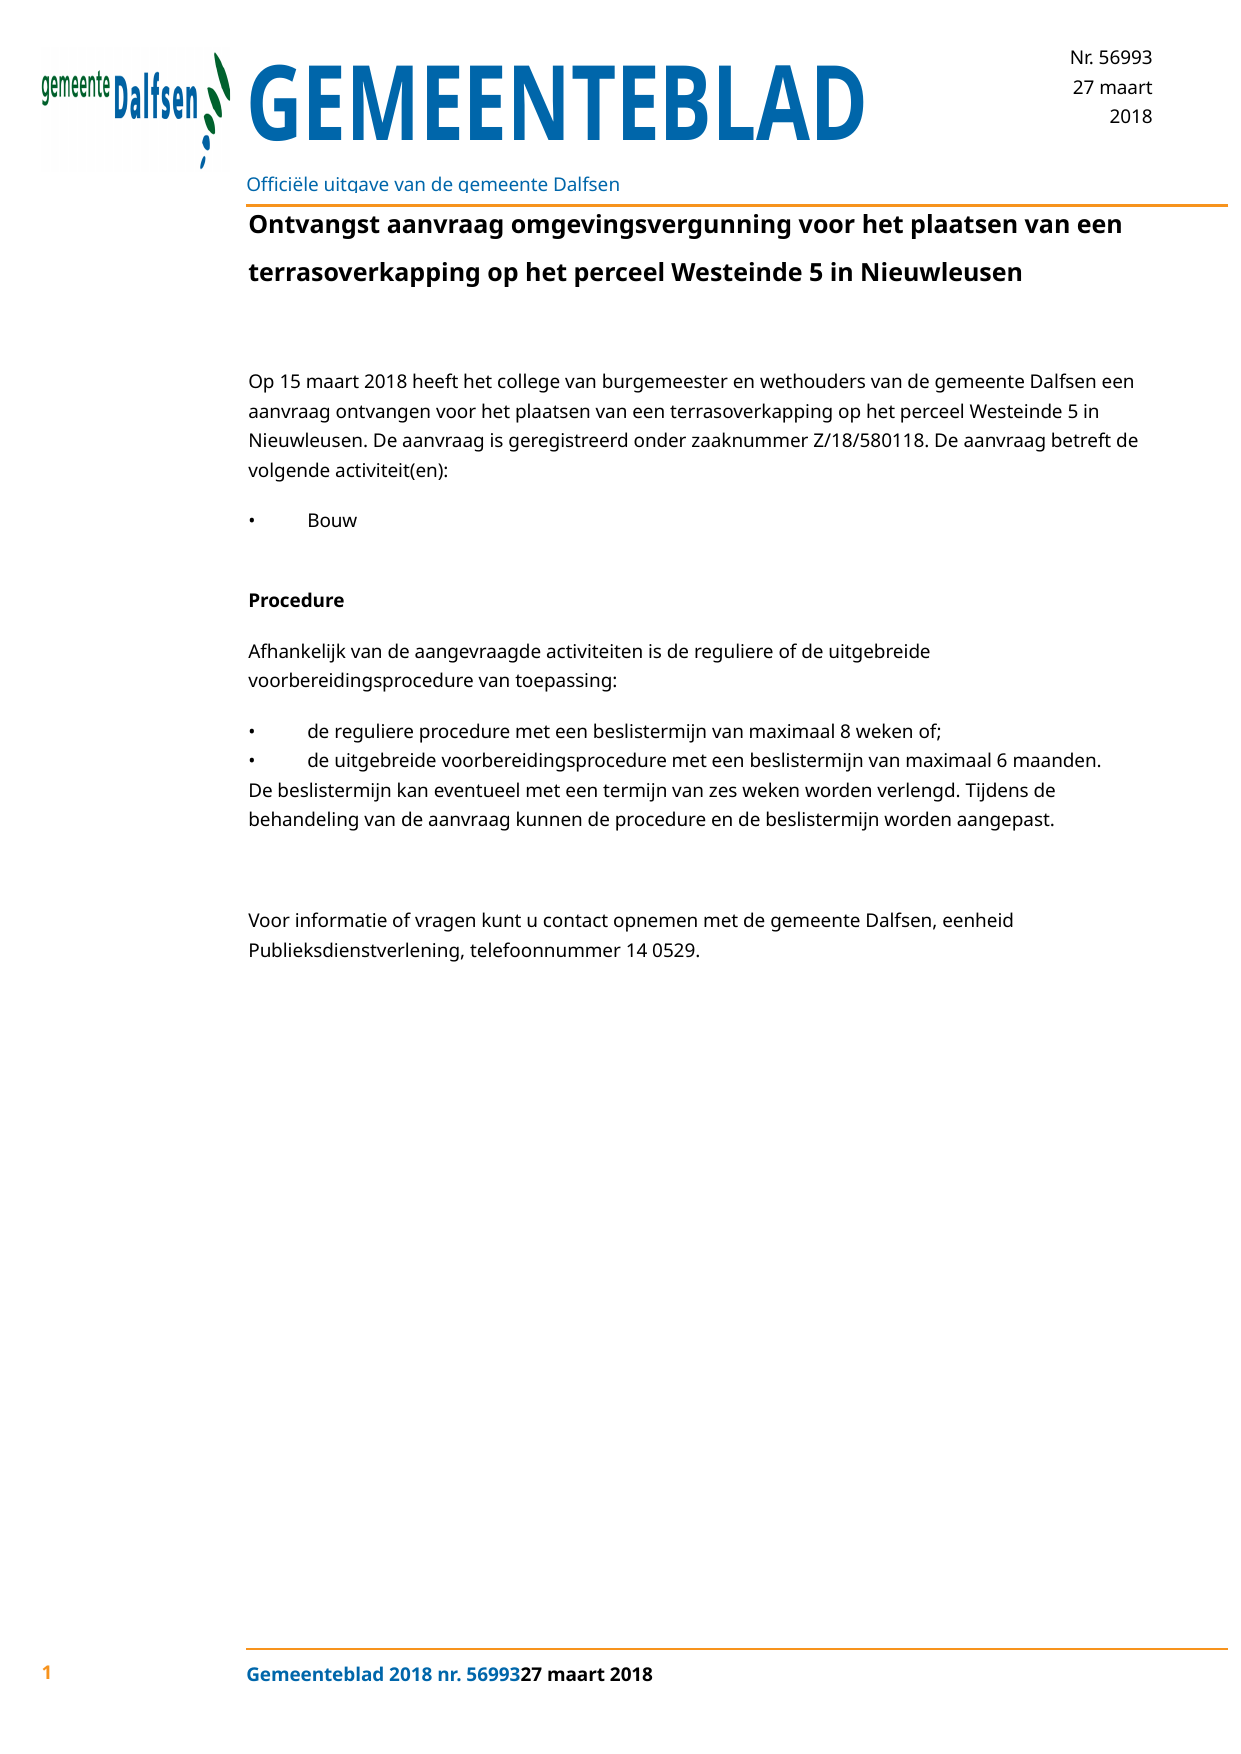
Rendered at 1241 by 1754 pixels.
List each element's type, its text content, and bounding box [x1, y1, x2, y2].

text Op 15 maart 2018 heeft het college van burgemeester en wethouders van de gemeente Dalfsen een aanvraag ontvangen voor het plaatsen van een terrasoverkapping op het perceel Westeinde 5 in Nieuwleusen. De aanvraag is geregistreerd onder zaaknummer Z/18/580118. De aanvraag betreft de volgende activiteit(en): [248, 368, 1152, 483]
text Afhankelijk van de aangevraagde activiteiten is de reguliere of de uitgebreide voorbereidingsprocedure van toepassing: [248, 638, 1152, 693]
text Ontvangst aanvraag omgevingsvergunning voor het plaatsen van een terrasoverkapping op het perceel Westeinde 5 in Nieuwleusen [248, 207, 1152, 288]
picture [41, 47, 231, 172]
text Procedure [248, 587, 1152, 613]
list Bouw [248, 507, 1152, 533]
text De beslistermijn kan eventueel met een termijn van zes weken worden verlengd. Tijdens de behandeling van de aanvraag kunnen de procedure en de beslistermijn worden aangepast. [248, 777, 1152, 832]
list de uitgebreide voorbereidingsprocedure met een beslistermijn van maximaal 6 maanden. [248, 747, 1152, 773]
list de reguliere procedure met een beslistermijn van maximaal 8 weken of; [248, 718, 1152, 744]
text Voor informatie of vragen kunt u contact opnemen met de gemeente Dalfsen, eenheid Publieksdienstverlening, telefoonnummer 14 0529. [248, 907, 1152, 963]
